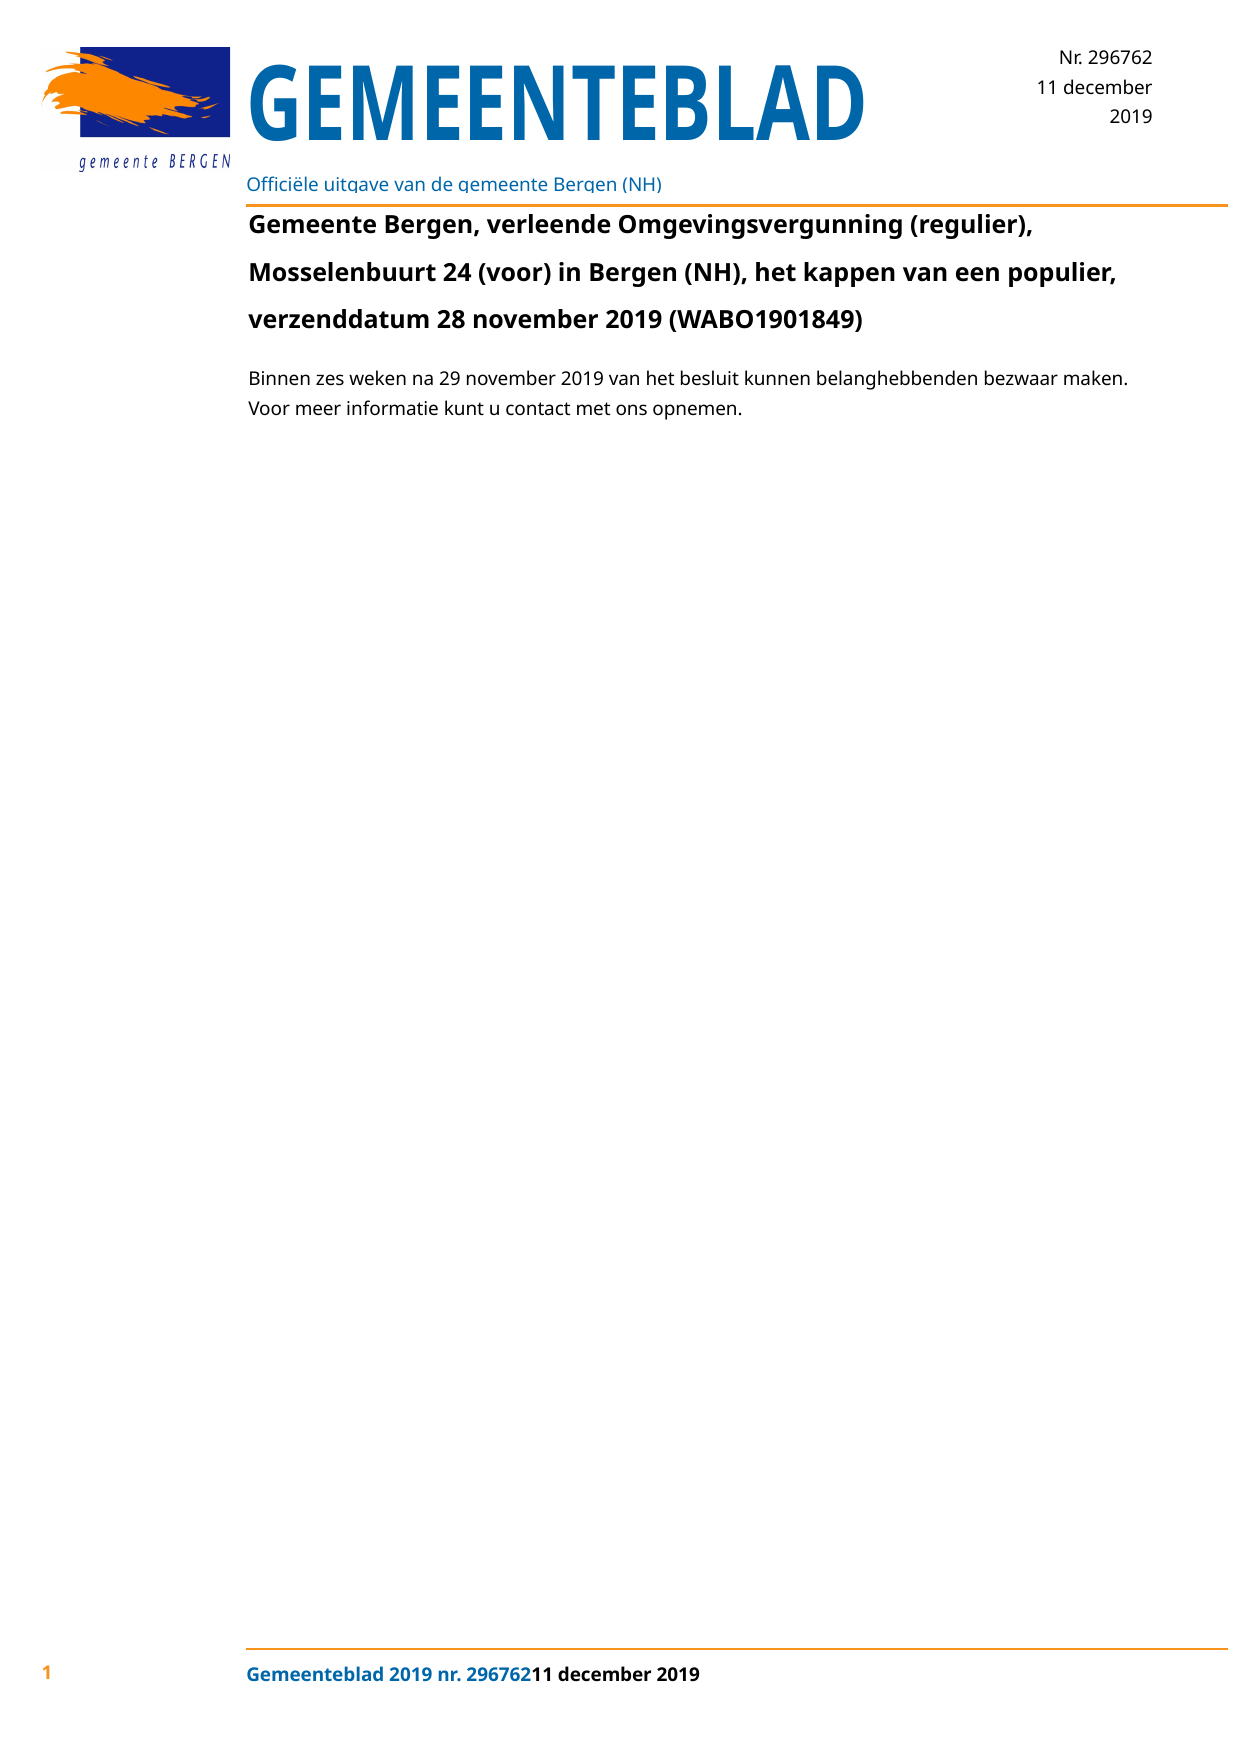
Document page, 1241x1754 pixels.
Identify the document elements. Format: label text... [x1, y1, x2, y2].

picture [41, 47, 231, 172]
text Gemeente Bergen, verleende Omgevingsvergunning (regulier), Mosselenbuurt 24 (voor) in Bergen (NH), het kappen van een populier, verzenddatum 28 november 2019 (WABO1901849) [248, 207, 1152, 336]
text Binnen zes weken na 29 november 2019 van het besluit kunnen belanghebbenden bezwaar maken. Voor meer informatie kunt u contact met ons opnemen. [248, 366, 1152, 421]
